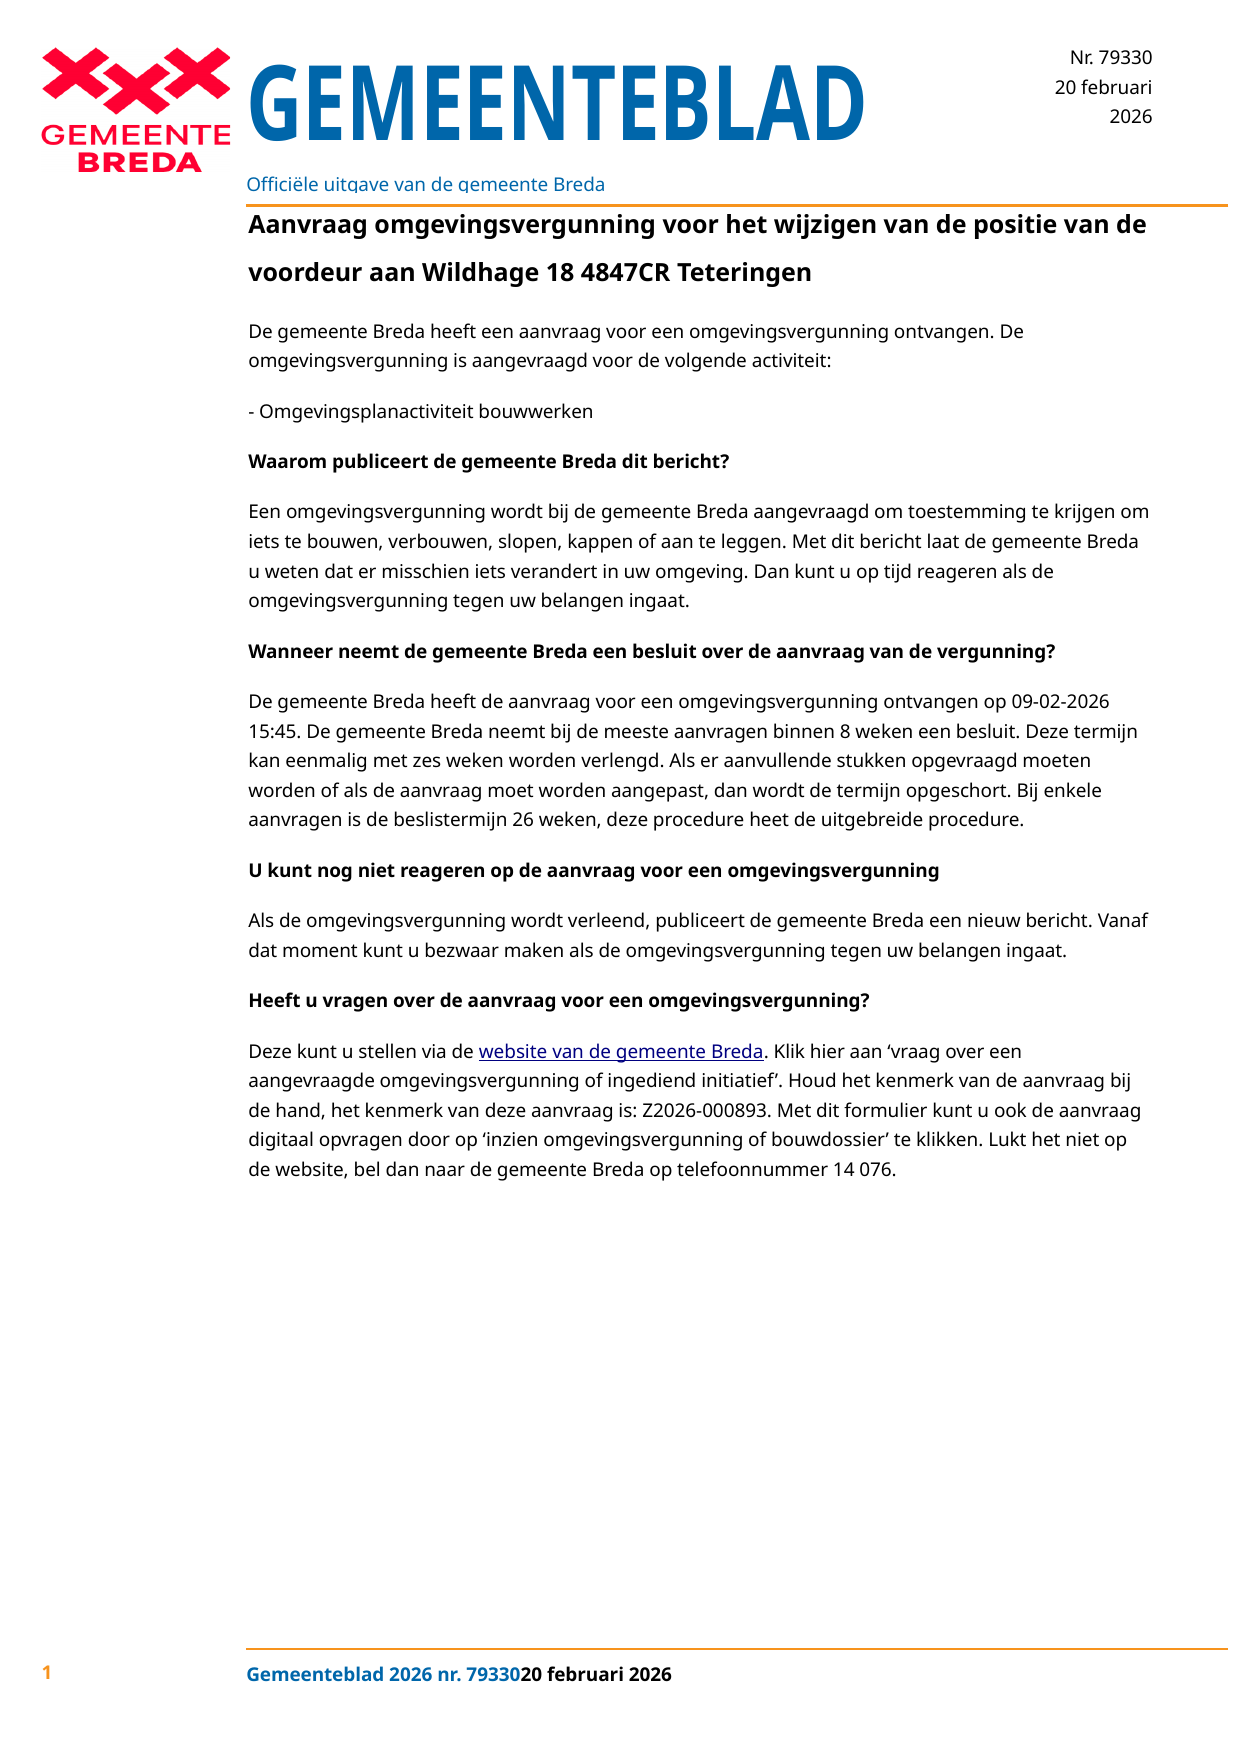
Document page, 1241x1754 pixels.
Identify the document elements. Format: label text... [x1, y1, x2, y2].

text De gemeente Breda heeft de aanvraag voor een omgevingsvergunning ontvangen op 09-02-2026 15:45. De gemeente Breda neemt bij de meeste aanvragen binnen 8 weken een besluit. Deze termijn kan eenmalig met zes weken worden verlengd. Als er aanvullende stukken opgevraagd moeten worden of als de aanvraag moet worden aangepast, dan wordt de termijn opgeschort. Bij enkele aanvragen is de beslistermijn 26 weken, deze procedure heet de uitgebreide procedure. [248, 688, 1152, 832]
text De gemeente Breda heeft een aanvraag voor een omgevingsvergunning ontvangen. De omgevingsvergunning is aangevraagd voor de volgende activiteit: [248, 318, 1152, 373]
text Een omgevingsvergunning wordt bij de gemeente Breda aangevraagd om toestemming te krijgen om iets te bouwen, verbouwen, slopen, kappen of aan te leggen. Met dit bericht laat de gemeente Breda u weten dat er misschien iets verandert in uw omgeving. Dan kunt u op tijd reageren als de omgevingsvergunning tegen uw belangen ingaat. [248, 499, 1152, 613]
text U kunt nog niet reageren op de aanvraag voor een omgevingsvergunning [248, 857, 1152, 883]
text Waarom publiceert de gemeente Breda dit bericht? [248, 448, 1152, 474]
text Aanvraag omgevingsvergunning voor het wijzigen van de positie van de voordeur aan Wildhage 18 4847CR Teteringen [248, 207, 1152, 288]
picture [41, 47, 231, 172]
text Wanneer neemt de gemeente Breda een besluit over de aanvraag van de vergunning? [248, 638, 1152, 664]
text Als de omgevingsvergunning wordt verleend, publiceert de gemeente Breda een nieuw bericht. Vanaf dat moment kunt u bezwaar maken als de omgevingsvergunning tegen uw belangen ingaat. [248, 907, 1152, 963]
text Deze kunt u stellen via de website van de gemeente Breda. Klik hier aan ‘vraag over een aangevraagde omgevingsvergunning of ingediend initiatief’. Houd het kenmerk van de aanvraag bij de hand, het kenmerk van deze aanvraag is: Z2026-000893. Met dit formulier kunt u ook de aanvraag digitaal opvragen door op ‘inzien omgevingsvergunning of bouwdossier’ te klikken. Lukt het niet op de website, bel dan naar de gemeente Breda op telefoonnummer 14 076. [248, 1038, 1152, 1182]
text - Omgevingsplanactiviteit bouwwerken [248, 398, 1152, 424]
text Heeft u vragen over de aanvraag voor een omgevingsvergunning? [248, 987, 1152, 1013]
